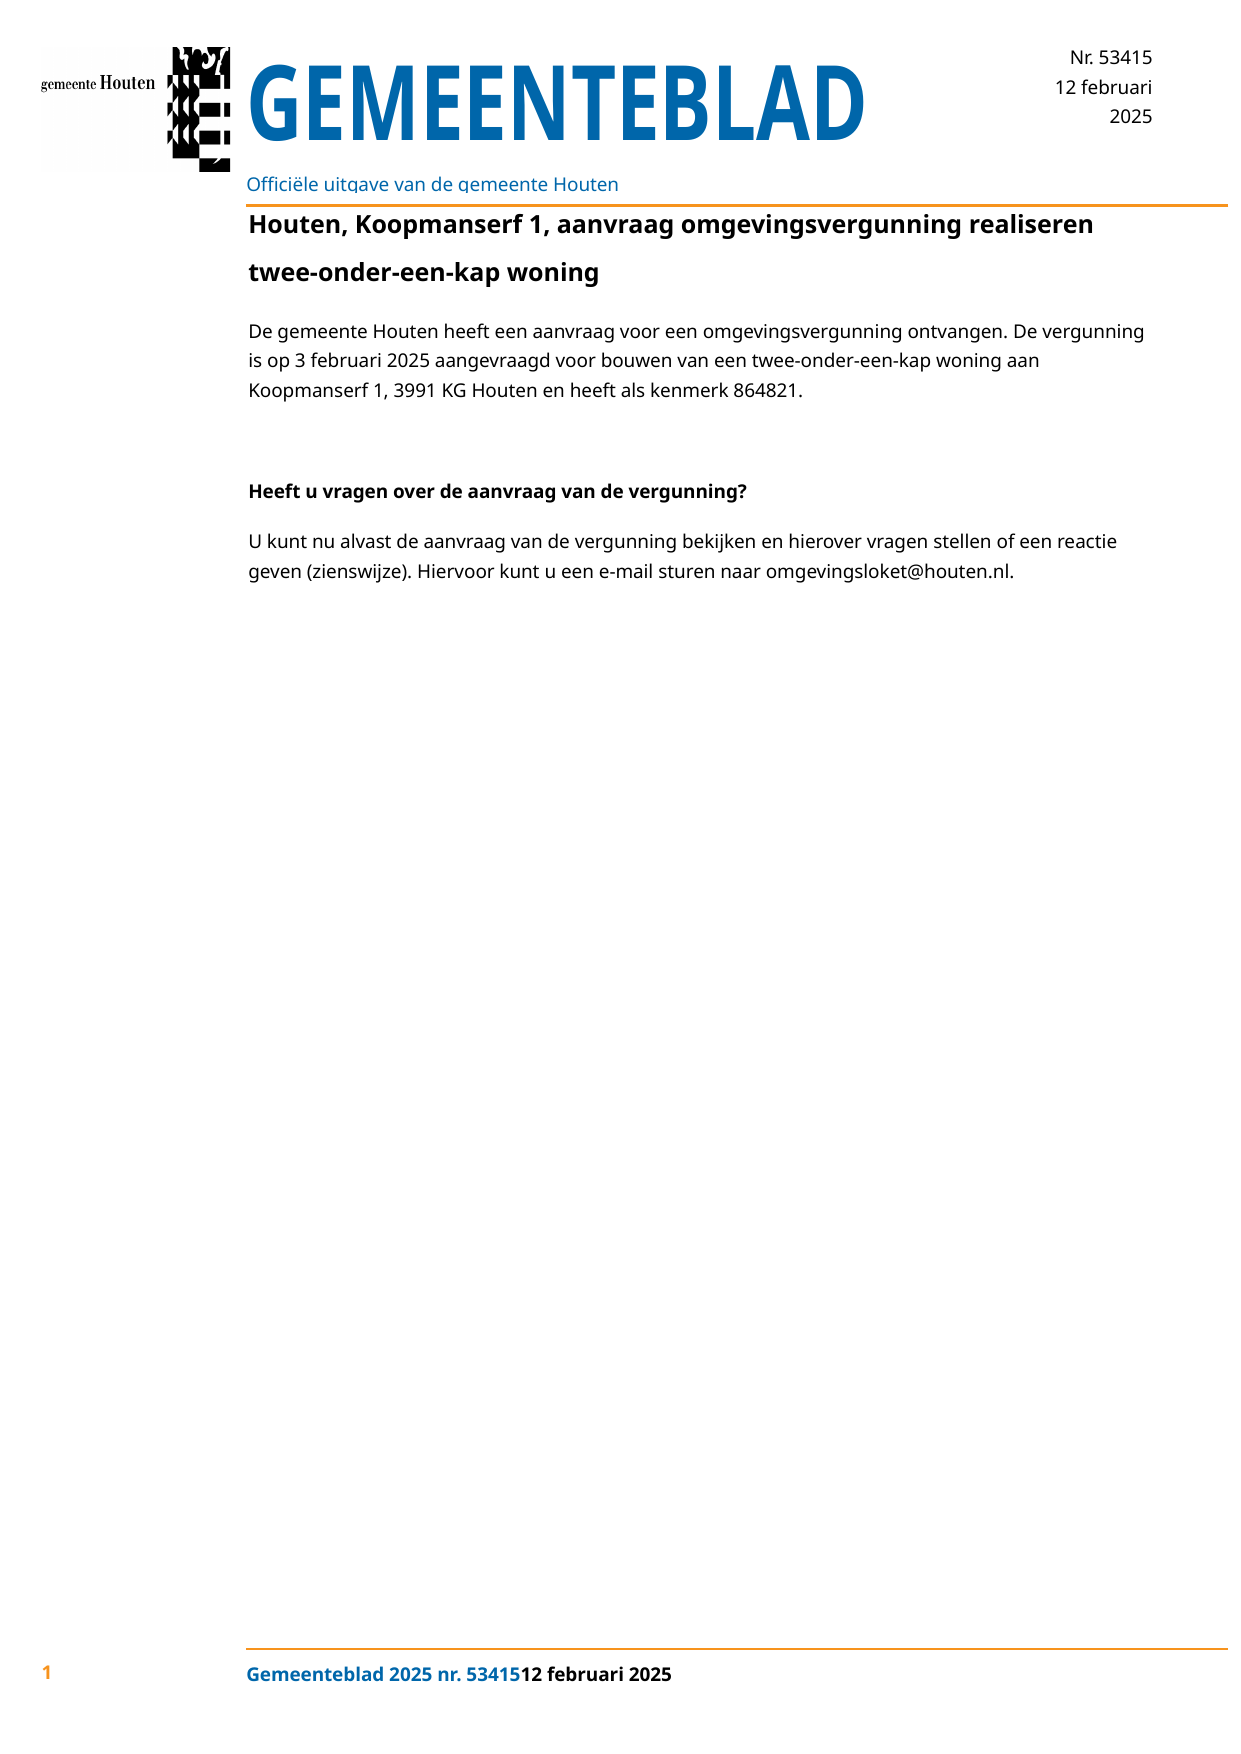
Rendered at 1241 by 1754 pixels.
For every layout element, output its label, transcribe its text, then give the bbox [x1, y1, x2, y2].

text Houten, Koopmanserf 1, aanvraag omgevingsvergunning realiseren twee-onder-een-kap woning [248, 207, 1152, 288]
text De gemeente Houten heeft een aanvraag voor een omgevingsvergunning ontvangen. De vergunning is op 3 februari 2025 aangevraagd voor bouwen van een twee-onder-een-kap woning aan Koopmanserf 1, 3991 KG Houten en heeft als kenmerk 864821. [248, 318, 1152, 403]
text Heeft u vragen over de aanvraag van de vergunning? [248, 478, 1152, 504]
picture [41, 47, 231, 172]
text U kunt nu alvast de aanvraag van de vergunning bekijken en hierover vragen stellen of een reactie geven (zienswijze). Hiervoor kunt u een e-mail sturen naar omgevingsloket@houten.nl. [248, 528, 1152, 584]
